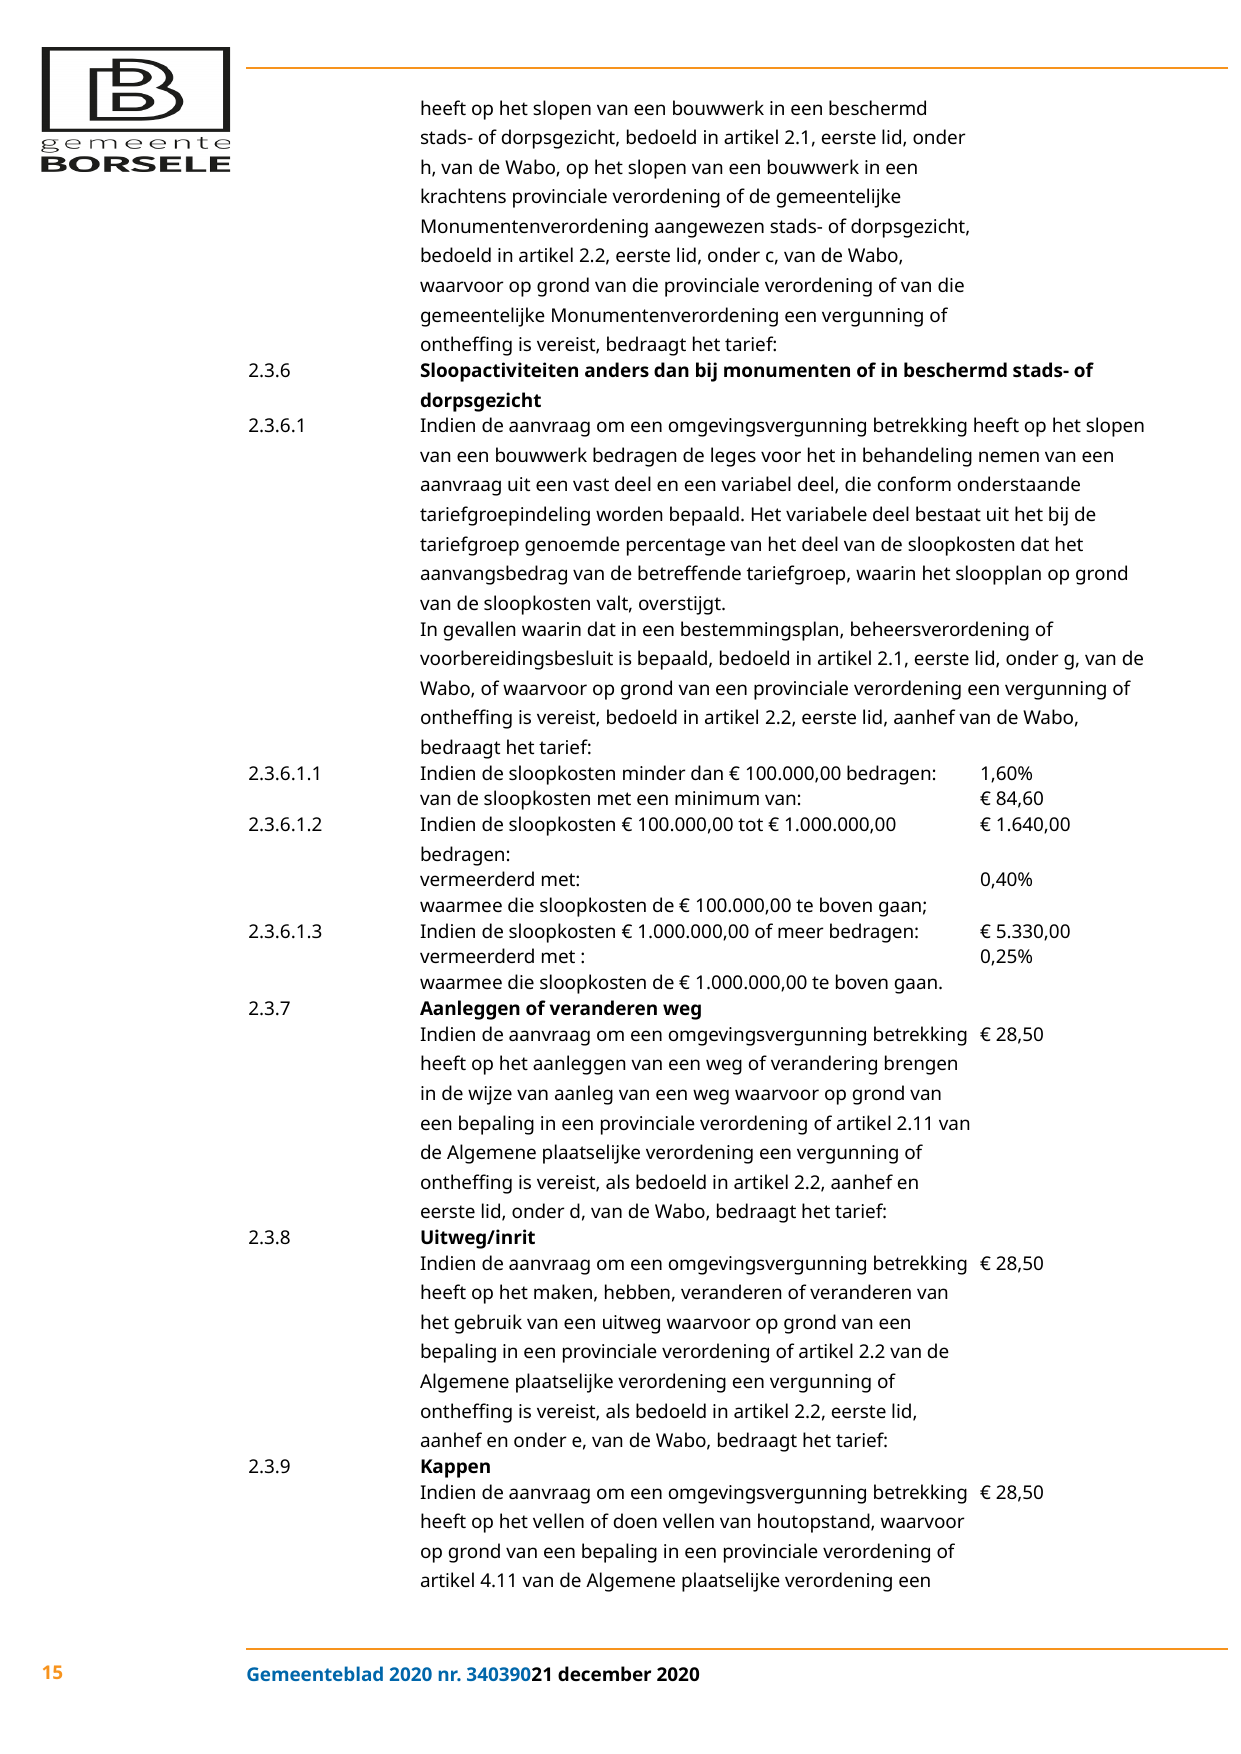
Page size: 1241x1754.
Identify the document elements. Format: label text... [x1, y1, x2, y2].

table_cell Kappen [420, 1453, 980, 1479]
table_cell waarmee die sloopkosten de € 1.000.000,00 te boven gaan. [420, 970, 980, 995]
table_cell [980, 892, 1152, 918]
table_cell vermeerderd met : [420, 944, 980, 969]
table_cell [248, 95, 420, 357]
table_cell [248, 1250, 420, 1453]
table_cell Indien de sloopkosten minder dan € 100.000,00 bedragen: [420, 760, 980, 786]
table_cell [980, 95, 1152, 357]
table_cell [248, 944, 420, 969]
table_cell Aanleggen of veranderen weg [420, 995, 1152, 1021]
table_cell [980, 970, 1152, 995]
table_cell Indien de aanvraag om een omgevingsvergunning betrekking heeft op het slopen van een bouwwerk bedragen de leges voor het in behandeling nemen van een aanvraag uit een vast deel en een variabel deel, die conform onderstaande tariefgroepindeling worden bepaald. Het variabele deel bestaat uit het bij de tariefgroep genoemde percentage van het deel van de sloopkosten dat het aanvangsbedrag van de betreffende tariefgroep, waarin het sloopplan op grond van de sloopkosten valt, overstijgt. [420, 413, 1152, 616]
table_cell 2.3.6.1.1 [248, 760, 420, 786]
picture [41, 47, 231, 172]
table_cell Sloopactiviteiten anders dan bij monumenten of in beschermd stads- of dorpsgezicht [420, 357, 1152, 412]
table_cell € 5.330,00 [980, 918, 1152, 944]
table_cell vermeerderd met: [420, 867, 980, 892]
table_cell 0,40% [980, 867, 1152, 892]
table_cell 2.3.6 [248, 357, 420, 412]
table_cell 2.3.6.1.2 [248, 811, 420, 867]
table_cell Indien de aanvraag om een omgevingsvergunning betrekking heeft op het vellen of doen vellen van houtopstand, waarvoor op grond van een bepaling in een provinciale verordening of artikel 4.11 van de Algemene plaatselijke verordening een [420, 1479, 980, 1593]
table_cell 0,25% [980, 944, 1152, 969]
table_cell 2.3.6.1.3 [248, 918, 420, 944]
table_cell 2.3.8 [248, 1224, 420, 1250]
table_cell [248, 867, 420, 892]
table_cell Indien de aanvraag om een omgevingsvergunning betrekking heeft op het aanleggen van een weg of verandering brengen in de wijze van aanleg van een weg waarvoor op grond van een bepaling in een provinciale verordening of artikel 2.11 van de Algemene plaatselijke verordening een vergunning of ontheffing is vereist, als bedoeld in artikel 2.2, aanhef en eerste lid, onder d, van de Wabo, bedraagt het tarief: [420, 1021, 980, 1224]
table_cell 2.3.9 [248, 1453, 420, 1479]
table_cell heeft op het slopen van een bouwwerk in een beschermd stads- of dorpsgezicht, bedoeld in artikel 2.1, eerste lid, onder h, van de Wabo, op het slopen van een bouwwerk in een krachtens provinciale verordening of de gemeentelijke Monumentenverordening aangewezen stads- of dorpsgezicht, bedoeld in artikel 2.2, eerste lid, onder c, van de Wabo, waarvoor op grond van die provinciale verordening of van die gemeentelijke Monumentenverordening een vergunning of ontheffing is vereist, bedraagt het tarief: [420, 95, 980, 357]
table_cell Indien de aanvraag om een omgevingsvergunning betrekking heeft op het maken, hebben, veranderen of veranderen van het gebruik van een uitweg waarvoor op grond van een bepaling in een provinciale verordening of artikel 2.2 van de Algemene plaatselijke verordening een vergunning of ontheffing is vereist, als bedoeld in artikel 2.2, eerste lid, aanhef en onder e, van de Wabo, bedraagt het tarief: [420, 1250, 980, 1453]
table_cell [980, 1453, 1152, 1479]
table_cell [248, 1021, 420, 1224]
table_cell [248, 892, 420, 918]
table_cell [248, 786, 420, 811]
table_cell waarmee die sloopkosten de € 100.000,00 te boven gaan; [420, 892, 980, 918]
table_cell Uitweg/inrit [420, 1224, 1152, 1250]
table_cell [248, 616, 420, 760]
table_cell € 28,50 [980, 1021, 1152, 1224]
table_cell 1,60% [980, 760, 1152, 786]
table_cell Indien de sloopkosten € 100.000,00 tot € 1.000.000,00 bedragen: [420, 811, 980, 867]
table_cell € 28,50 [980, 1479, 1152, 1593]
table_cell € 1.640,00 [980, 811, 1152, 867]
table_cell van de sloopkosten met een minimum van: [420, 786, 980, 811]
table_cell 2.3.6.1 [248, 413, 420, 616]
table_cell 2.3.7 [248, 995, 420, 1021]
table_cell Indien de sloopkosten € 1.000.000,00 of meer bedragen: [420, 918, 980, 944]
table_cell [248, 1479, 420, 1593]
table_cell € 84,60 [980, 786, 1152, 811]
table_cell € 28,50 [980, 1250, 1152, 1453]
table_cell In gevallen waarin dat in een bestemmingsplan, beheersverordening of voorbereidingsbesluit is bepaald, bedoeld in artikel 2.1, eerste lid, onder g, van de Wabo, of waarvoor op grond van een provinciale verordening een vergunning of ontheffing is vereist, bedoeld in artikel 2.2, eerste lid, aanhef van de Wabo, bedraagt het tarief: [420, 616, 1152, 760]
table_cell [248, 970, 420, 995]
